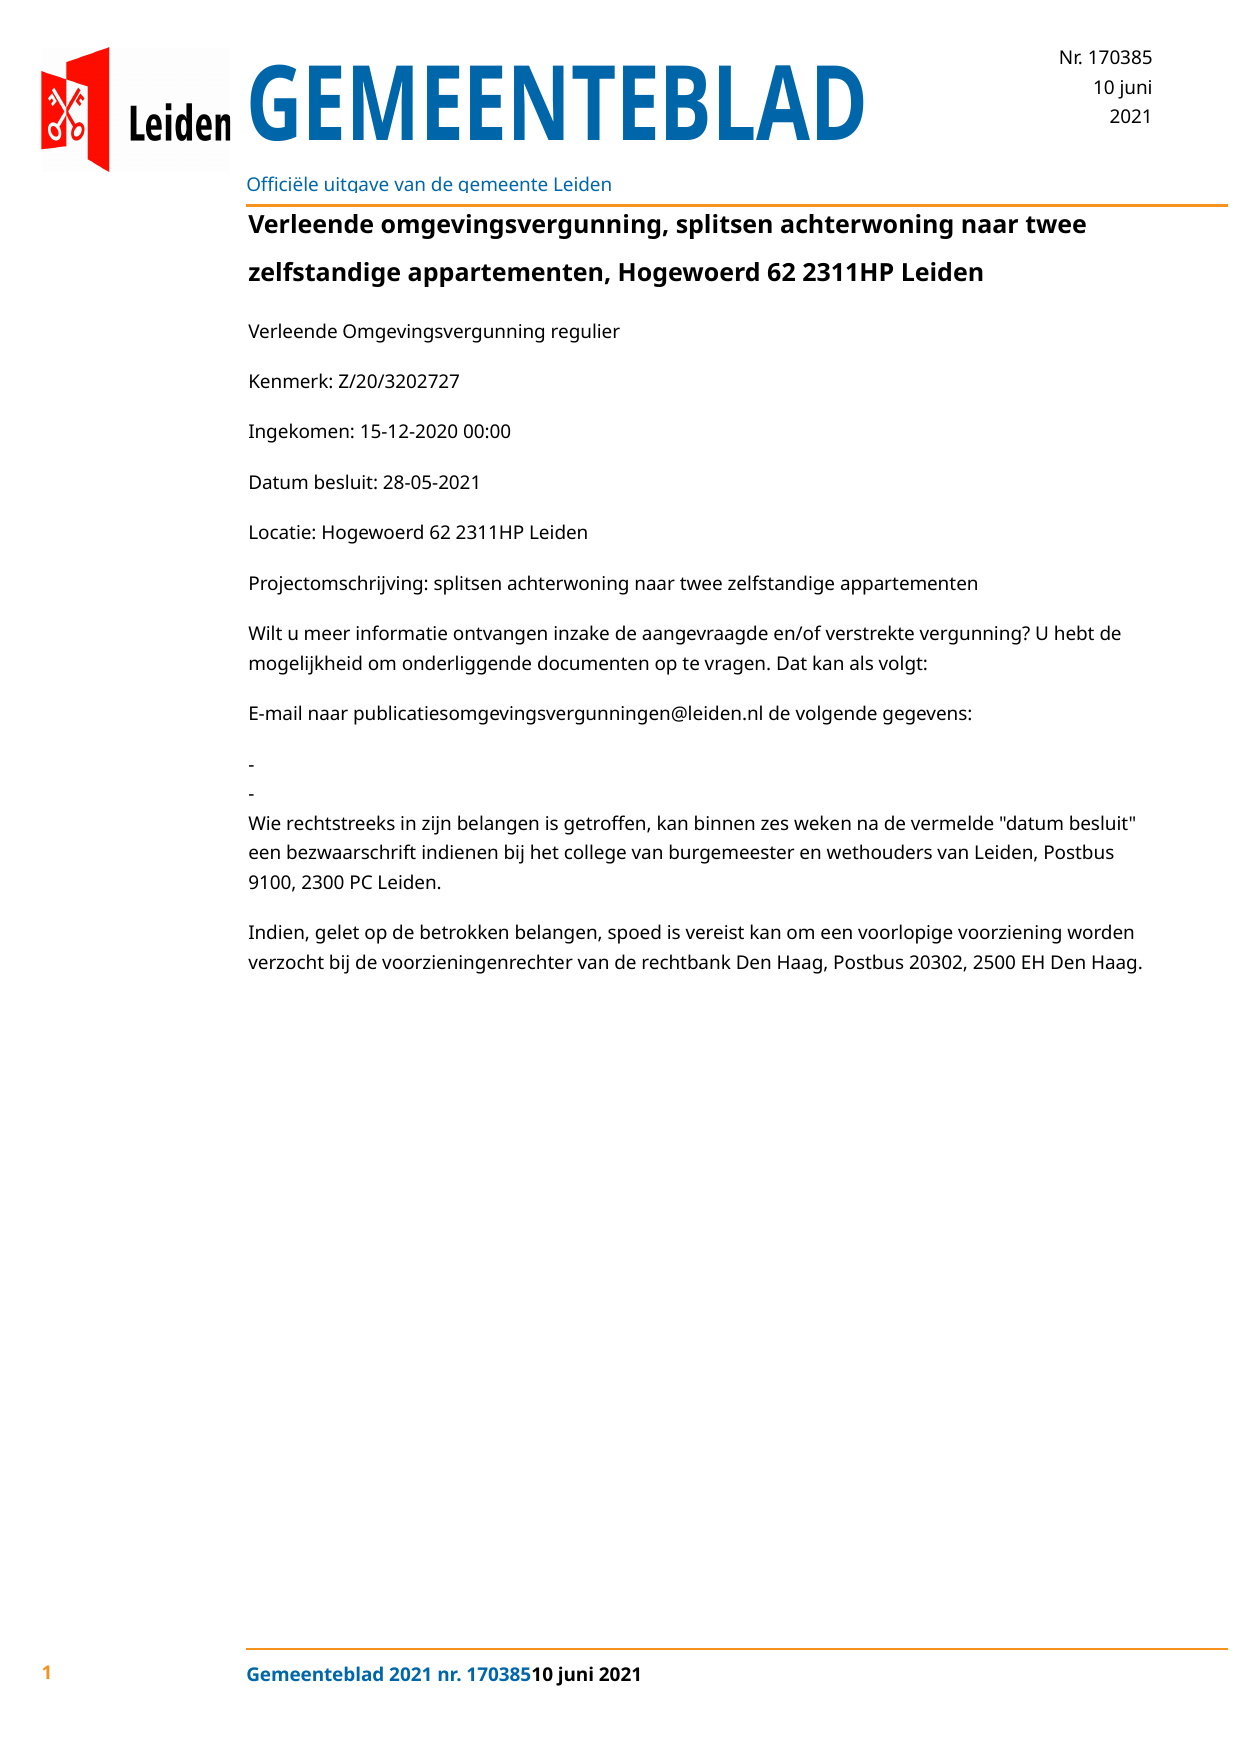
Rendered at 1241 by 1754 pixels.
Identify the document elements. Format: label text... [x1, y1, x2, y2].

text Wie rechtstreeks in zijn belangen is getroffen, kan binnen zes weken na de vermelde "datum besluit" een bezwaarschrift indienen bij het college van burgemeester en wethouders van Leiden, Postbus 9100, 2300 PC Leiden. [248, 810, 1152, 895]
text Locatie: Hogewoerd 62 2311HP Leiden [248, 519, 1152, 545]
text Verleende omgevingsvergunning, splitsen achterwoning naar twee zelfstandige appartementen, Hogewoerd 62 2311HP Leiden [248, 207, 1152, 288]
text Wilt u meer informatie ontvangen inzake de aangevraagde en/of verstrekte vergunning? U hebt de mogelijkheid om onderliggende documenten op te vragen. Dat kan als volgt: [248, 620, 1152, 676]
text E-mail naar publicatiesomgevingsvergunningen@leiden.nl de volgende gegevens: [248, 700, 1152, 726]
text Kenmerk: Z/20/3202727 [248, 368, 1152, 394]
text Datum besluit: 28-05-2021 [248, 469, 1152, 495]
text Indien, gelet op de betrokken belangen, spoed is vereist kan om een voorlopige voorziening worden verzocht bij de voorzieningenrechter van de rechtbank Den Haag, Postbus 20302, 2500 EH Den Haag. [248, 919, 1152, 975]
text Verleende Omgevingsvergunning regulier [248, 318, 1152, 344]
picture [41, 47, 231, 172]
text Ingekomen: 15-12-2020 00:00 [248, 419, 1152, 444]
text Projectomschrijving: splitsen achterwoning naar twee zelfstandige appartementen [248, 570, 1152, 596]
